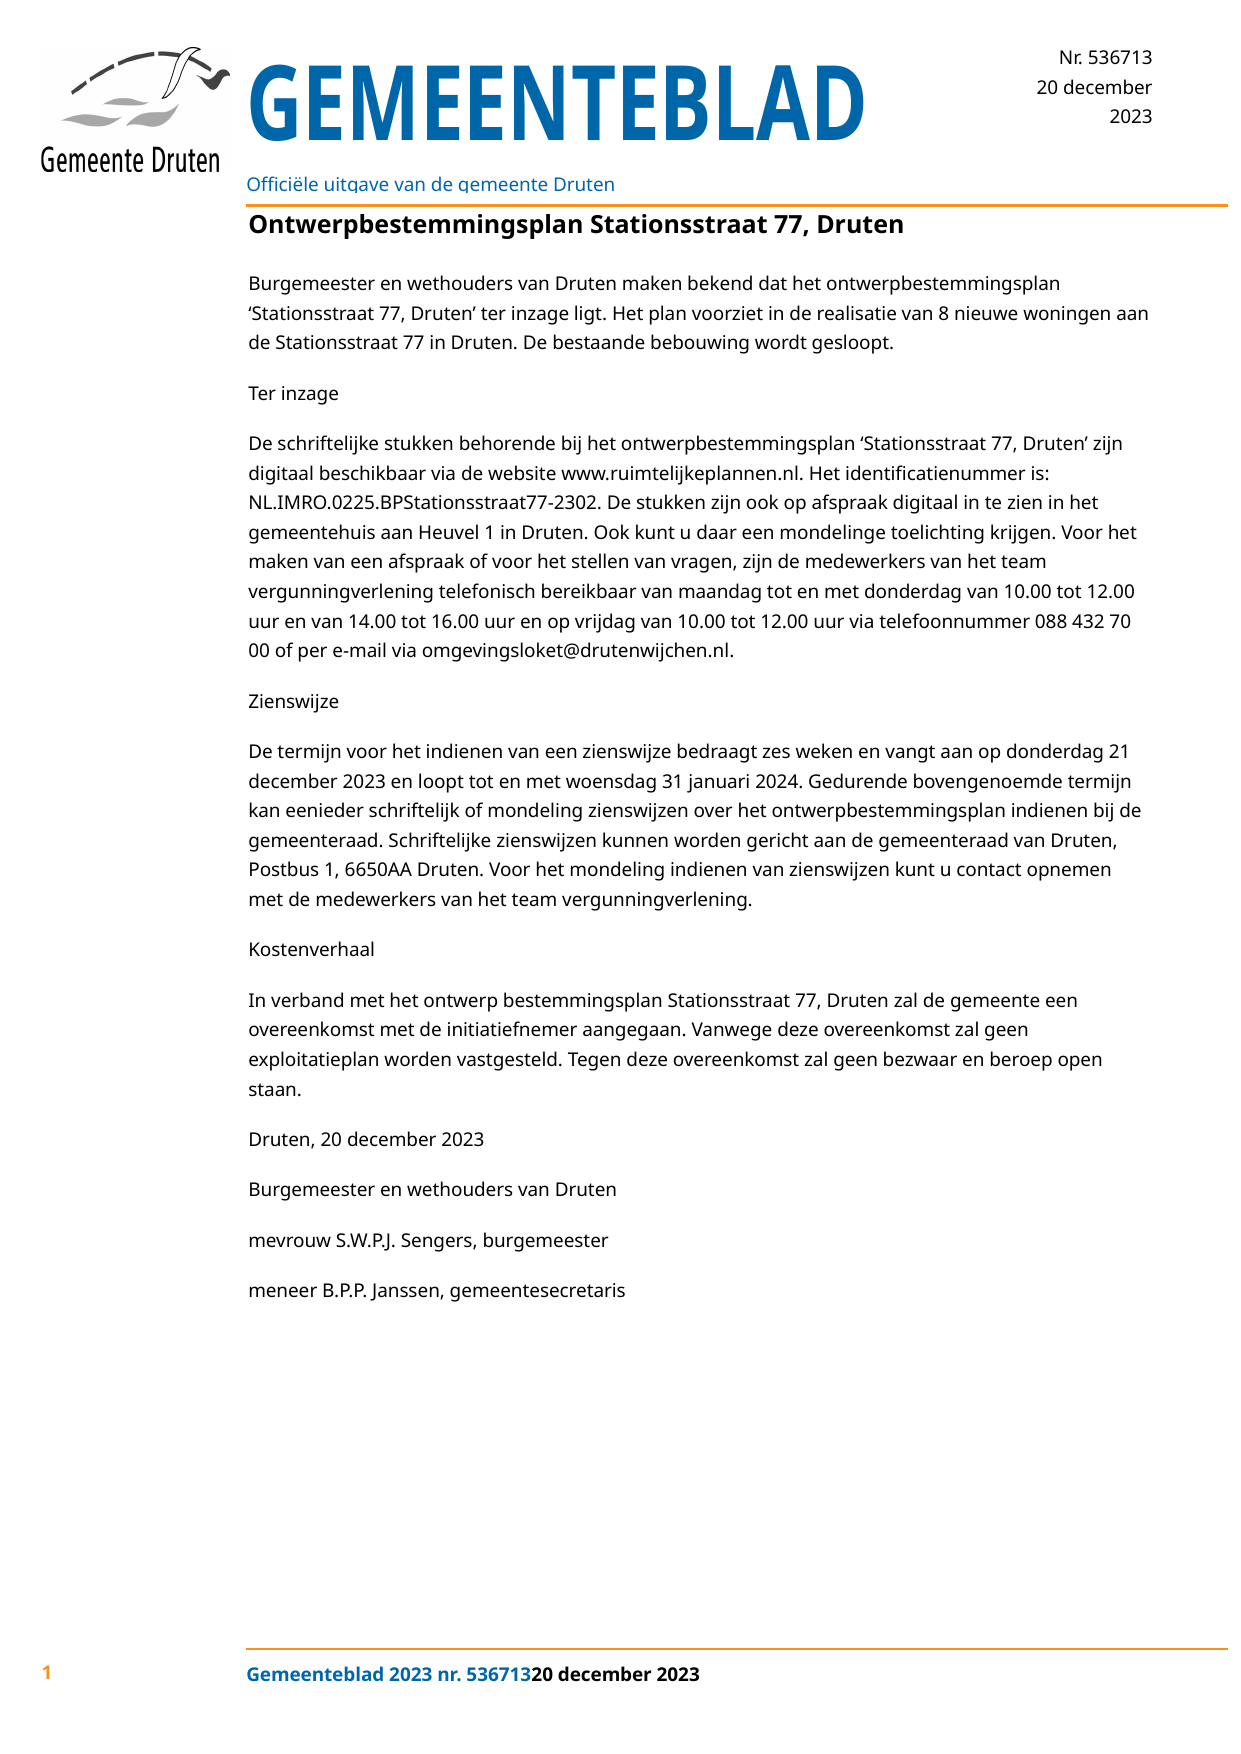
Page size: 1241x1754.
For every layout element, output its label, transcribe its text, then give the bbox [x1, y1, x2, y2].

text Ontwerpbestemmingsplan Stationsstraat 77, Druten [248, 207, 1152, 241]
text De termijn voor het indienen van een zienswijze bedraagt zes weken en vangt aan op donderdag 21 december 2023 en loopt tot en met woensdag 31 januari 2024. Gedurende bovengenoemde termijn kan eenieder schriftelijk of mondeling zienswijzen over het ontwerpbestemmingsplan indienen bij de gemeenteraad. Schriftelijke zienswijzen kunnen worden gericht aan de gemeenteraad van Druten, Postbus 1, 6650AA Druten. Voor het mondeling indienen van zienswijzen kunt u contact opnemen met de medewerkers van het team vergunningverlening. [248, 738, 1152, 912]
text De schriftelijke stukken behorende bij het ontwerpbestemmingsplan ‘Stationsstraat 77, Druten’ zijn digitaal beschikbaar via de website www.ruimtelijkeplannen.nl. Het identificatienummer is: NL.IMRO.0225.BPStationsstraat77-2302. De stukken zijn ook op afspraak digitaal in te zien in het gemeentehuis aan Heuvel 1 in Druten. Ook kunt u daar een mondelinge toelichting krijgen. Voor het maken van een afspraak of voor het stellen van vragen, zijn de medewerkers van het team vergunningverlening telefonisch bereikbaar van maandag tot en met donderdag van 10.00 tot 12.00 uur en van 14.00 tot 16.00 uur en op vrijdag van 10.00 tot 12.00 uur via telefoonnummer 088 432 70 00 of per e-mail via omgevingsloket@drutenwijchen.nl. [248, 430, 1152, 663]
text Kostenverhaal [248, 937, 1152, 962]
text Druten, 20 december 2023 [248, 1126, 1152, 1152]
text Zienswijze [248, 688, 1152, 713]
text In verband met het ontwerp bestemmingsplan Stationsstraat 77, Druten zal de gemeente een overeenkomst met de initiatiefnemer aangegaan. Vanwege deze overeenkomst zal geen exploitatieplan worden vastgesteld. Tegen deze overeenkomst zal geen bezwaar en beroep open staan. [248, 987, 1152, 1101]
text mevrouw S.W.P.J. Sengers, burgemeester [248, 1227, 1152, 1253]
text Burgemeester en wethouders van Druten maken bekend dat het ontwerpbestemmingsplan ‘Stationsstraat 77, Druten’ ter inzage ligt. Het plan voorziet in de realisatie van 8 nieuwe woningen aan de Stationsstraat 77 in Druten. De bestaande bebouwing wordt gesloopt. [248, 270, 1152, 355]
picture [41, 47, 231, 172]
text meneer B.P.P. Janssen, gemeentesecretaris [248, 1277, 1152, 1303]
text Burgemeester en wethouders van Druten [248, 1177, 1152, 1202]
text Ter inzage [248, 380, 1152, 406]
